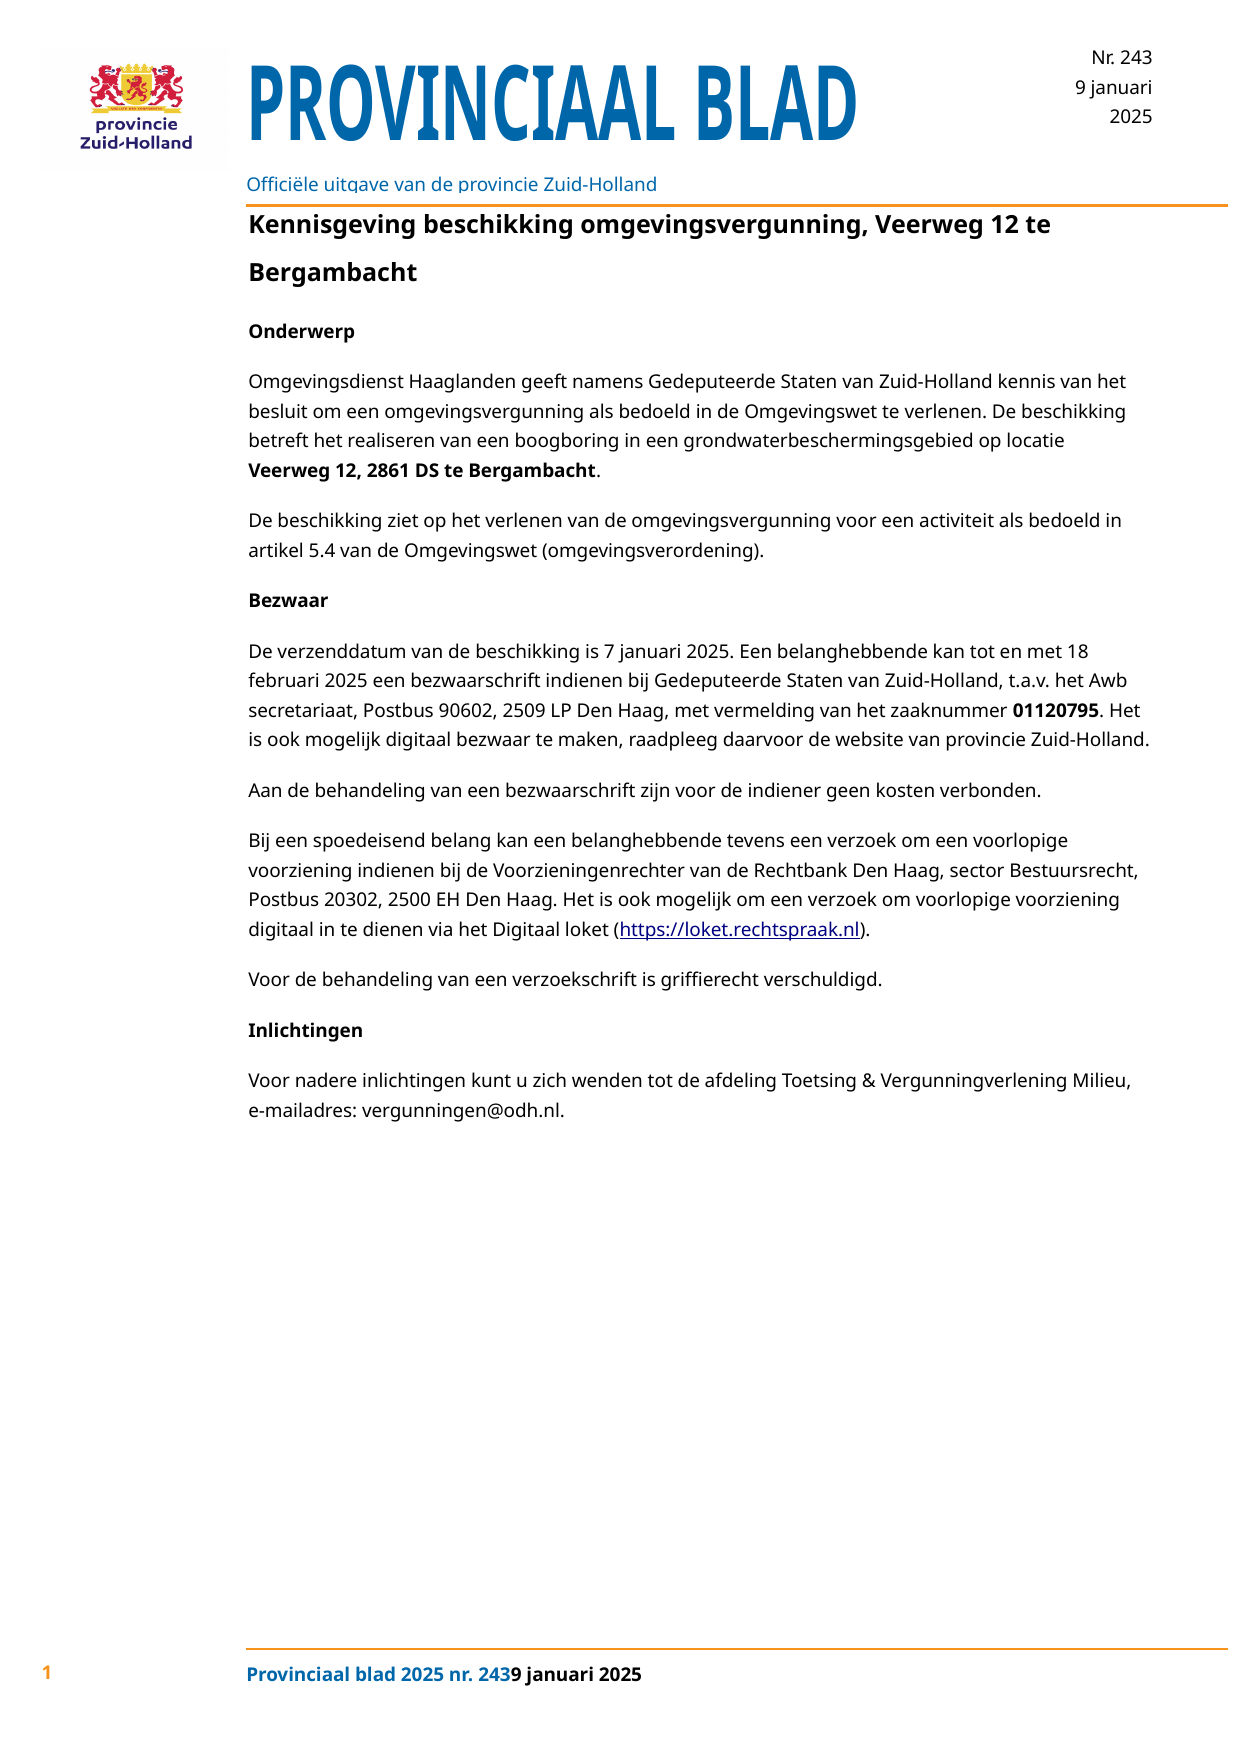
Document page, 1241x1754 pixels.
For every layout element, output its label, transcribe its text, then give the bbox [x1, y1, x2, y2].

text Voor de behandeling van een verzoekschrift is griffierecht verschuldigd. [248, 967, 1152, 992]
text Voor nadere inlichtingen kunt u zich wenden tot de afdeling Toetsing & Vergunningverlening Milieu, e-mailadres: vergunningen@odh.nl. [248, 1067, 1152, 1123]
text Kennisgeving beschikking omgevingsvergunning, Veerweg 12 te Bergambacht [248, 207, 1152, 288]
text Bezwaar [248, 587, 1152, 613]
text Aan de behandeling van een bezwaarschrift zijn voor de indiener geen kosten verbonden. [248, 777, 1152, 803]
text Inlichtingen [248, 1017, 1152, 1043]
text Bij een spoedeisend belang kan een belanghebbende tevens een verzoek om een voorlopige voorziening indienen bij de Voorzieningenrechter van de Rechtbank Den Haag, sector Bestuursrecht, Postbus 20302, 2500 EH Den Haag. Het is ook mogelijk om een verzoek om voorlopige voorziening digitaal in te dienen via het Digitaal loket (https://loket.rechtspraak.nl). [248, 827, 1152, 942]
text Omgevingsdienst Haaglanden geeft namens Gedeputeerde Staten van Zuid-Holland kennis van het besluit om een omgevingsvergunning als bedoeld in de Omgevingswet te verlenen. De beschikking betreft het realiseren van een boogboring in een grondwaterbeschermingsgebied op locatie Veerweg 12, 2861 DS te Bergambacht. [248, 368, 1152, 483]
text De beschikking ziet op het verlenen van de omgevingsvergunning voor een activiteit als bedoeld in artikel 5.4 van de Omgevingswet (omgevingsverordening). [248, 507, 1152, 563]
text Onderwerp [248, 318, 1152, 344]
text De verzenddatum van de beschikking is 7 januari 2025. Een belanghebbende kan tot en met 18 februari 2025 een bezwaarschrift indienen bij Gedeputeerde Staten van Zuid-Holland, t.a.v. het Awb secretariaat, Postbus 90602, 2509 LP Den Haag, met vermelding van het zaaknummer 01120795. Het is ook mogelijk digitaal bezwaar te maken, raadpleeg daarvoor de website van provincie Zuid-Holland. [248, 638, 1152, 752]
picture [41, 47, 231, 172]
